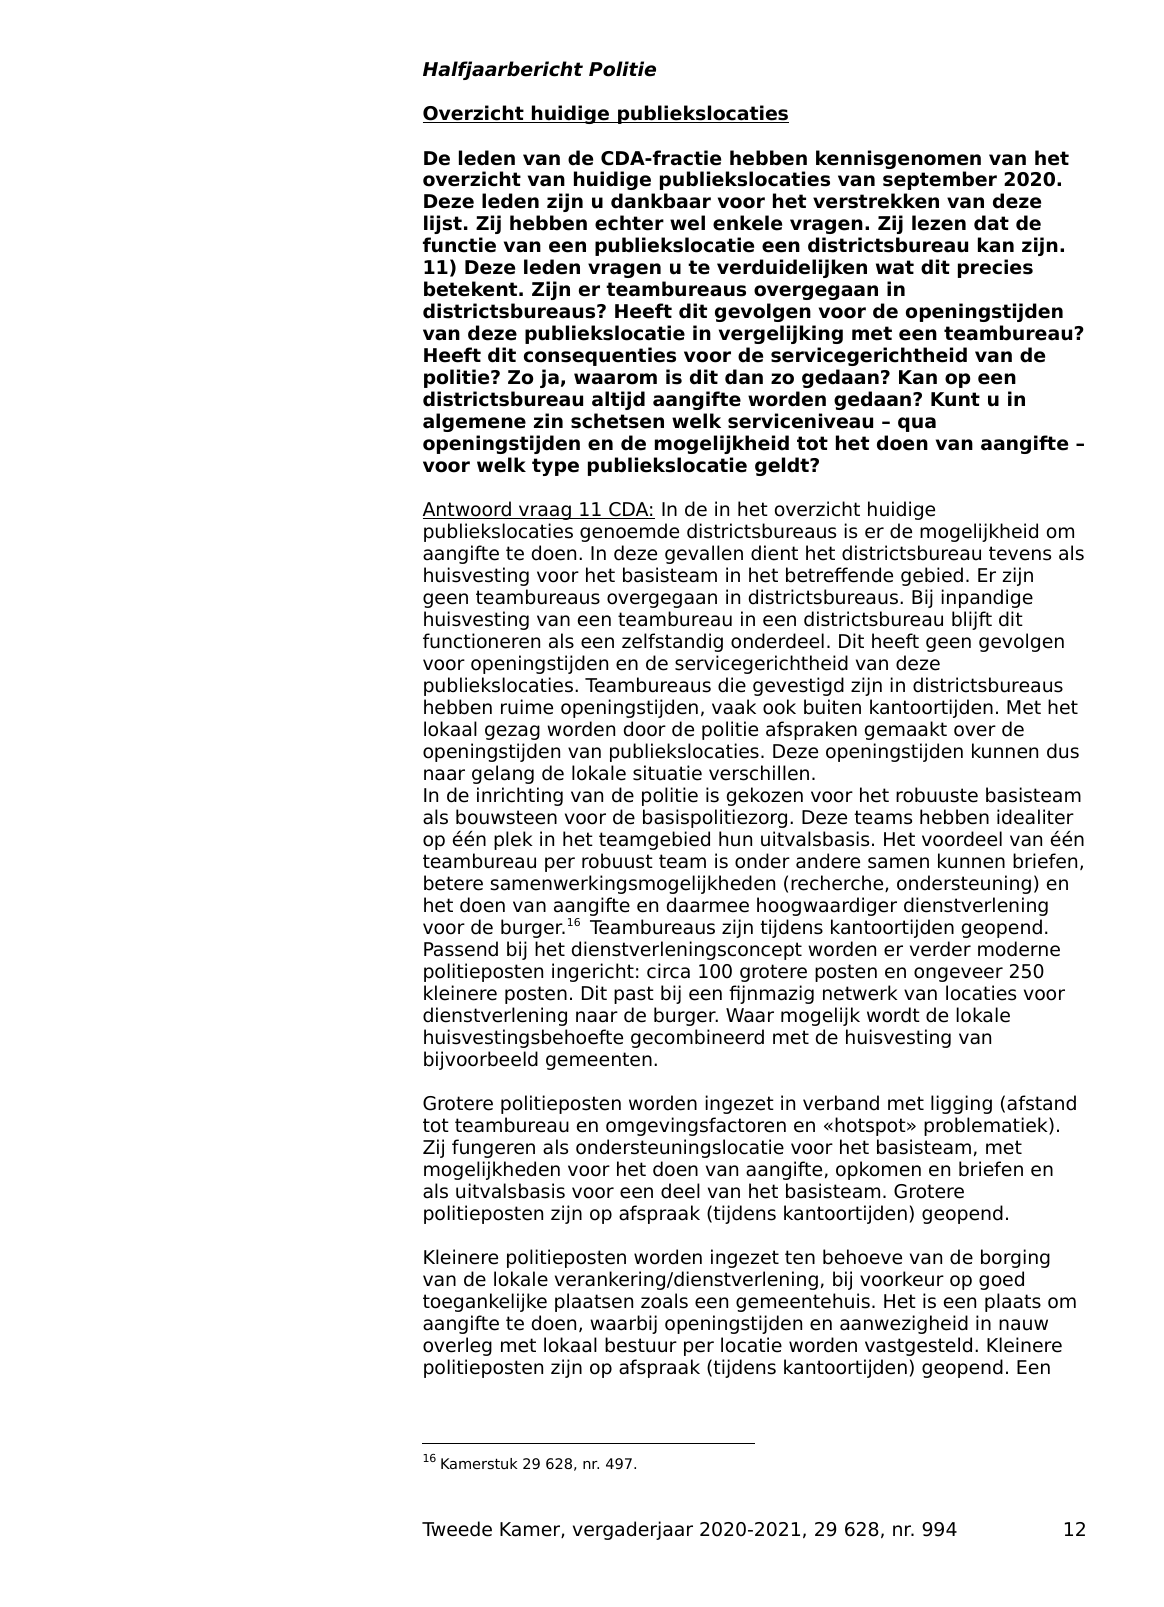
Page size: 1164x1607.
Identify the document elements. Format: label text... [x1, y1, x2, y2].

text Passend bij het dienstverleningsconcept worden er verder moderne politieposten ingericht: circa 100 grotere posten en ongeveer 250 kleinere posten. Dit past bij een fijnmazig netwerk van locaties voor dienstverlening naar de burger. Waar mogelijk wordt de lokale huisvestingsbehoefte gecombineerd met de huisvesting van bijvoorbeeld gemeenten. [422, 939, 1087, 1071]
text Antwoord vraag 11 CDA: In de in het overzicht huidige publiekslocaties genoemde districtsbureaus is er de mogelijkheid om aangifte te doen. In deze gevallen dient het districtsbureau tevens als huisvesting voor het basisteam in het betreffende gebied. Er zijn geen teambureaus overgegaan in districtsbureaus. Bij inpandige huisvesting van een teambureau in een districtsbureau blijft dit functioneren als een zelfstandig onderdeel. Dit heeft geen gevolgen voor openingstijden en de servicegerichtheid van deze publiekslocaties. Teambureaus die gevestigd zijn in districtsbureaus hebben ruime openingstijden, vaak ook buiten kantoortijden. Met het lokaal gezag worden door de politie afspraken gemaakt over de openingstijden van publiekslocaties. Deze openingstijden kunnen dus naar gelang de lokale situatie verschillen. [422, 499, 1087, 785]
subtitle Halfjaarbericht Politie [422, 59, 1087, 81]
subtitle Overzicht huidige publiekslocaties [422, 103, 1087, 125]
text Kamerstuk 29 628, nr. 497. [422, 1452, 1087, 1474]
text De leden van de CDA-fractie hebben kennisgenomen van het overzicht van huidige publiekslocaties van september 2020. Deze leden zijn u dankbaar voor het verstrekken van deze lijst. Zij hebben echter wel enkele vragen. Zij lezen dat de functie van een publiekslocatie een districtsbureau kan zijn. 11) Deze leden vragen u te verduidelijken wat dit precies betekent. Zijn er teambureaus overgegaan in districtsbureaus? Heeft dit gevolgen voor de openingstijden van deze publiekslocatie in vergelijking met een teambureau? Heeft dit consequenties voor de servicegerichtheid van de politie? Zo ja, waarom is dit dan zo gedaan? Kan op een districtsbureau altijd aangifte worden gedaan? Kunt u in algemene zin schetsen welk serviceniveau – qua openingstijden en de mogelijkheid tot het doen van aangifte – voor welk type publiekslocatie geldt? [422, 147, 1087, 477]
text Grotere politieposten worden ingezet in verband met ligging (afstand tot teambureau en omgevingsfactoren en «hotspot» problematiek). Zij fungeren als ondersteuningslocatie voor het basisteam, met mogelijkheden voor het doen van aangifte, opkomen en briefen en als uitvalsbasis voor een deel van het basisteam. Grotere politieposten zijn op afspraak (tijdens kantoortijden) geopend. [422, 1093, 1087, 1225]
text In de inrichting van de politie is gekozen voor het robuuste basisteam als bouwsteen voor de basispolitiezorg. Deze teams hebben idealiter op één plek in het teamgebied hun uitvalsbasis. Het voordeel van één teambureau per robuust team is onder andere samen kunnen briefen, betere samenwerkingsmogelijkheden (recherche, ondersteuning) en het doen van aangifte en daarmee hoogwaardiger dienstverlening voor de burger. Teambureaus zijn tijdens kantoortijden geopend. [422, 785, 1087, 939]
text Kleinere politieposten worden ingezet ten behoeve van de borging van de lokale verankering/dienstverlening, bij voorkeur op goed toegankelijke plaatsen zoals een gemeentehuis. Het is een plaats om aangifte te doen, waarbij openingstijden en aanwezigheid in nauw overleg met lokaal bestuur per locatie worden vastgesteld. Kleinere politieposten zijn op afspraak (tijdens kantoortijden) geopend. Een [422, 1247, 1087, 1379]
